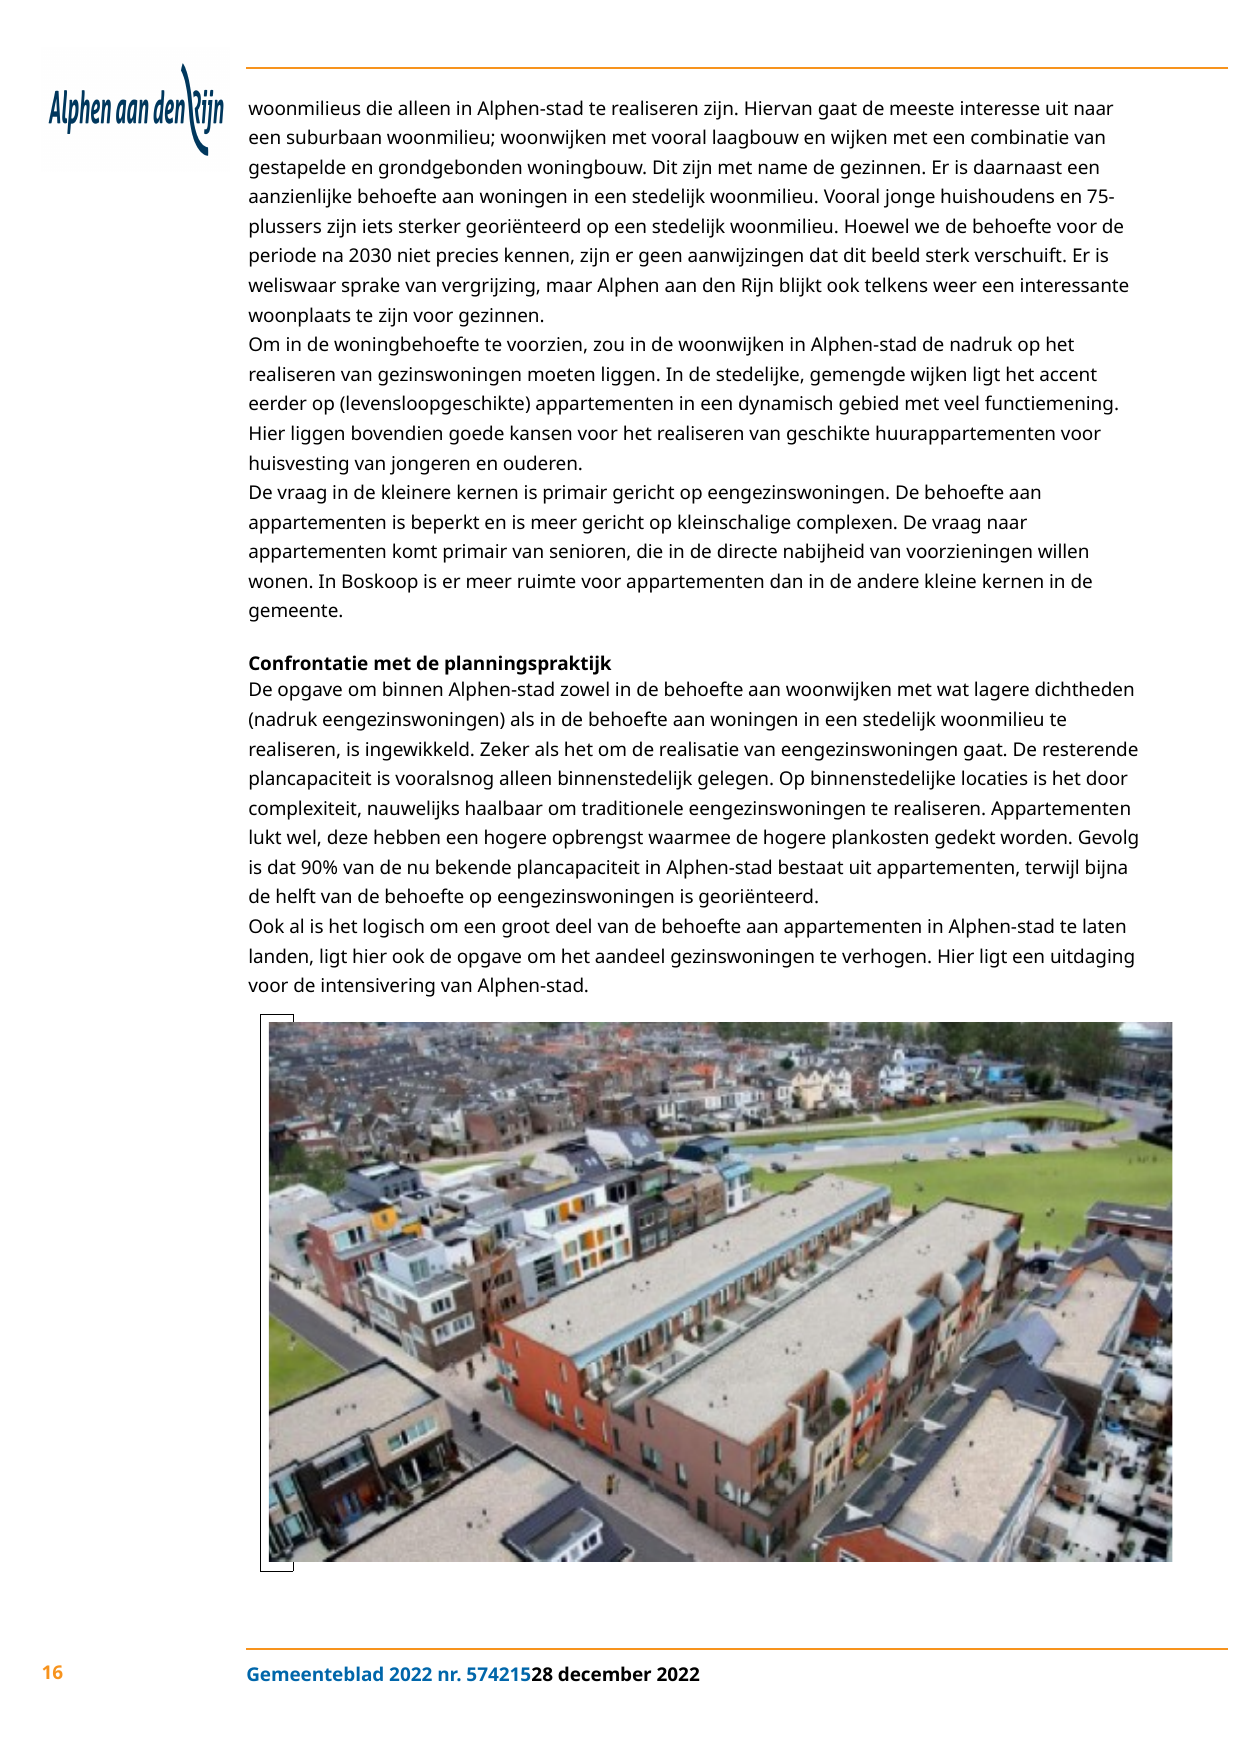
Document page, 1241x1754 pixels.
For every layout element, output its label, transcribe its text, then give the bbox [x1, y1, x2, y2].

text De vraag in de kleinere kernen is primair gericht op eengezinswoningen. De behoefte aan appartementen is beperkt en is meer gericht op kleinschalige complexen. De vraag naar appartementen komt primair van senioren, die in de directe nabijheid van voorzieningen willen wonen. In Boskoop is er meer ruimte voor appartementen dan in de andere kleine kernen in de gemeente. [248, 479, 1152, 623]
text Confrontatie met de planningspraktijk [248, 648, 1152, 677]
text woonmilieus die alleen in Alphen-stad te realiseren zijn. Hiervan gaat de meeste interesse uit naar een suburbaan woonmilieu; woonwijken met vooral laagbouw en wijken met een combinatie van gestapelde en grondgebonden woningbouw. Dit zijn met name de gezinnen. Er is daarnaast een aanzienlijke behoefte aan woningen in een stedelijk woonmilieu. Vooral jonge huishoudens en 75-plussers zijn iets sterker georiënteerd op een stedelijk woonmilieu. Hoewel we de behoefte voor de periode na 2030 niet precies kennen, zijn er geen aanwijzingen dat dit beeld sterk verschuift. Er is weliswaar sprake van vergrijzing, maar Alphen aan den Rijn blijkt ook telkens weer een interessante woonplaats te zijn voor gezinnen. [248, 95, 1152, 328]
text Ook al is het logisch om een groot deel van de behoefte aan appartementen in Alphen-stad te laten landen, ligt hier ook de opgave om het aandeel gezinswoningen te verhogen. Hier ligt een uitdaging voor de intensivering van Alphen-stad. [248, 913, 1152, 998]
text Om in de woningbehoefte te voorzien, zou in de woonwijken in Alphen-stad de nadruk op het realiseren van gezinswoningen moeten liggen. In de stedelijke, gemengde wijken ligt het accent eerder op (levensloopgeschikte) appartementen in een dynamisch gebied met veel functiemening. Hier liggen bovendien goede kansen voor het realiseren van geschikte huurappartementen voor huisvesting van jongeren en ouderen. [248, 331, 1152, 476]
picture [268, 1022, 1173, 1562]
text De opgave om binnen Alphen-stad zowel in de behoefte aan woonwijken met wat lagere dichtheden (nadruk eengezinswoningen) als in de behoefte aan woningen in een stedelijk woonmilieu te realiseren, is ingewikkeld. Zeker als het om de realisatie van eengezinswoningen gaat. De resterende plancapaciteit is vooralsnog alleen binnenstedelijk gelegen. Op binnenstedelijke locaties is het door complexiteit, nauwelijks haalbaar om traditionele eengezinswoningen te realiseren. Appartementen lukt wel, deze hebben een hogere opbrengst waarmee de hogere plankosten gedekt worden. Gevolg is dat 90% van de nu bekende plancapaciteit in Alphen-stad bestaat uit appartementen, terwijl bijna de helft van de behoefte op eengezinswoningen is georiënteerd. [248, 677, 1152, 909]
picture [41, 47, 231, 172]
